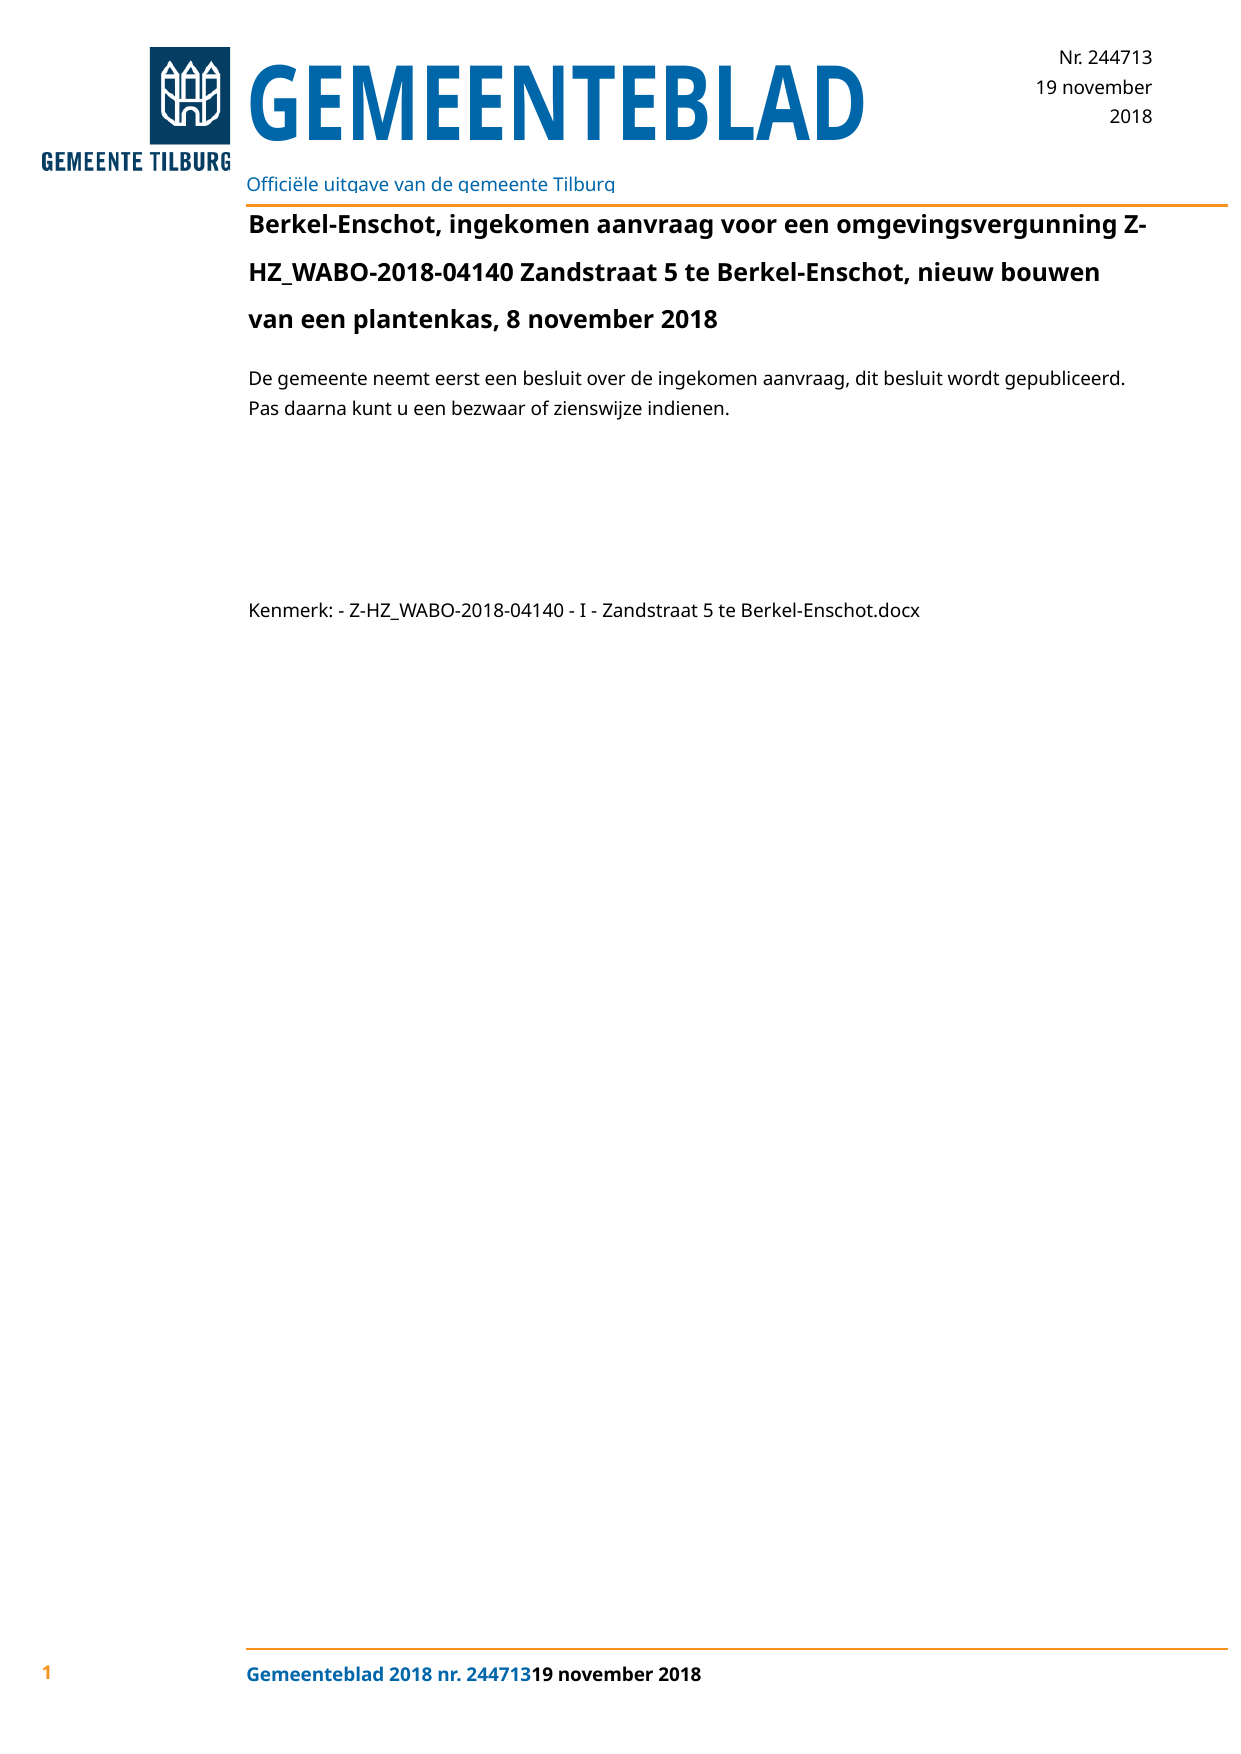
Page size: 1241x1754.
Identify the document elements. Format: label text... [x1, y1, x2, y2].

text Kenmerk: - Z-HZ_WABO-2018-04140 - I - Zandstraat 5 te Berkel-Enschot.docx [248, 597, 1152, 622]
text De gemeente neemt eerst een besluit over de ingekomen aanvraag, dit besluit wordt gepubliceerd. Pas daarna kunt u een bezwaar of zienswijze indienen. [248, 366, 1152, 421]
picture [41, 47, 231, 172]
text Berkel-Enschot, ingekomen aanvraag voor een omgevingsvergunning Z-HZ_WABO-2018-04140 Zandstraat 5 te Berkel-Enschot, nieuw bouwen van een plantenkas, 8 november 2018 [248, 207, 1152, 336]
